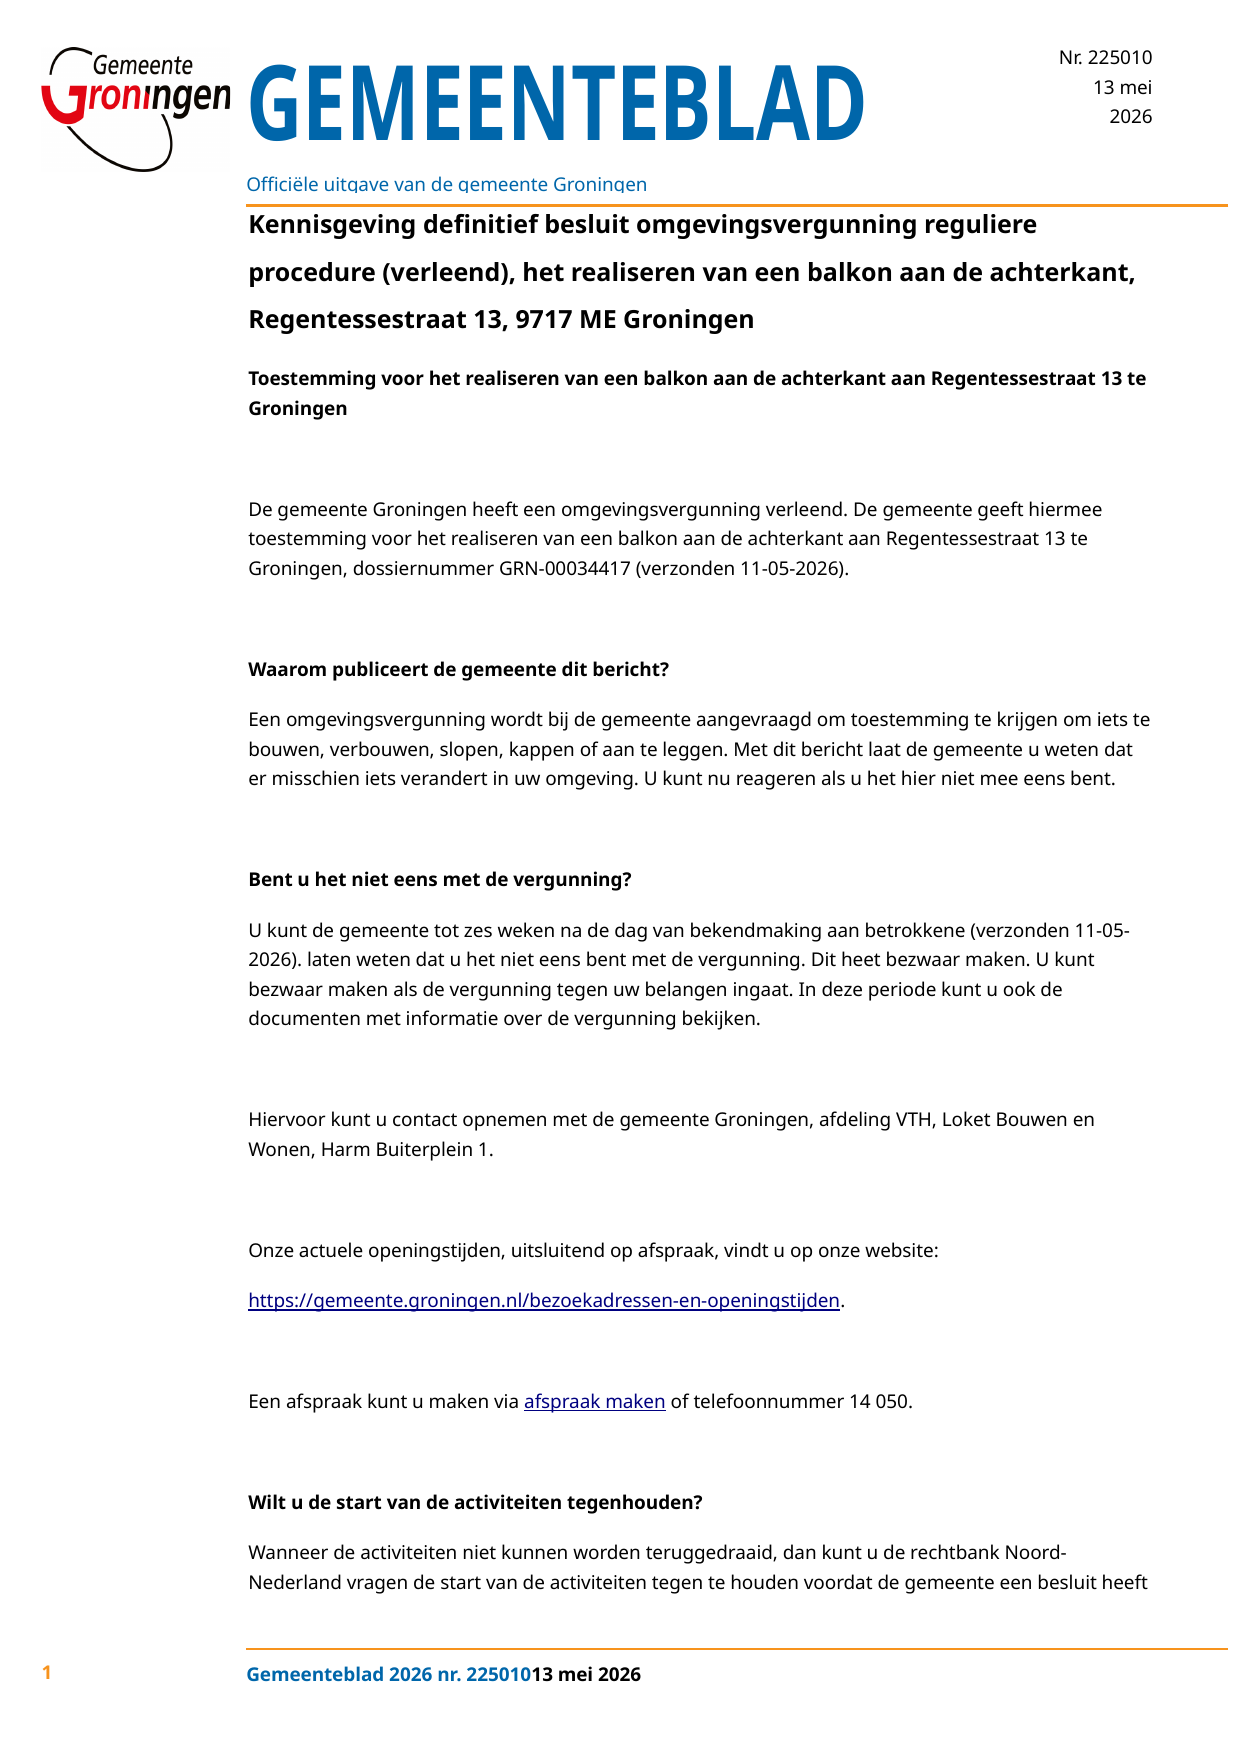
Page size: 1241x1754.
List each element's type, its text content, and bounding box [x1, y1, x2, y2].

text Een afspraak kunt u maken via afspraak maken of telefoonnummer 14 050. [248, 1388, 1152, 1414]
text De gemeente Groningen heeft een omgevingsvergunning verleend. De gemeente geeft hiermee toestemming voor het realiseren van een balkon aan de achterkant aan Regentessestraat 13 te Groningen, dossiernummer GRN-00034417 (verzonden 11-05-2026). [248, 496, 1152, 581]
text Waarom publiceert de gemeente dit bericht? [248, 656, 1152, 682]
text Hiervoor kunt u contact opnemen met de gemeente Groningen, afdeling VTH, Loket Bouwen en Wonen, Harm Buiterplein 1. [248, 1106, 1152, 1162]
text Onze actuele openingstijden, uitsluitend op afspraak, vindt u op onze website: [248, 1237, 1152, 1262]
text Bent u het niet eens met de vergunning? [248, 866, 1152, 892]
text https://gemeente.groningen.nl/bezoekadressen-en-openingstijden. [248, 1287, 1152, 1313]
text Toestemming voor het realiseren van een balkon aan de achterkant aan Regentessestraat 13 te Groningen [248, 366, 1152, 421]
text Wilt u de start van de activiteiten tegenhouden? [248, 1489, 1152, 1514]
text Een omgevingsvergunning wordt bij de gemeente aangevraagd om toestemming te krijgen om iets te bouwen, verbouwen, slopen, kappen of aan te leggen. Met dit bericht laat de gemeente u weten dat er misschien iets verandert in uw omgeving. U kunt nu reageren als u het hier niet mee eens bent. [248, 706, 1152, 791]
picture [41, 47, 231, 172]
text Wanneer de activiteiten niet kunnen worden teruggedraaid, dan kunt u de rechtbank Noord-Nederland vragen de start van de activiteiten tegen te houden voordat de gemeente een besluit heeft [248, 1539, 1152, 1594]
text U kunt de gemeente tot zes weken na de dag van bekendmaking aan betrokkene (verzonden 11-05-2026). laten weten dat u het niet eens bent met de vergunning. Dit heet bezwaar maken. U kunt bezwaar maken als de vergunning tegen uw belangen ingaat. In deze periode kunt u ook de documenten met informatie over de vergunning bekijken. [248, 917, 1152, 1031]
text Kennisgeving definitief besluit omgevingsvergunning reguliere procedure (verleend), het realiseren van een balkon aan de achterkant, Regentessestraat 13, 9717 ME Groningen [248, 207, 1152, 336]
